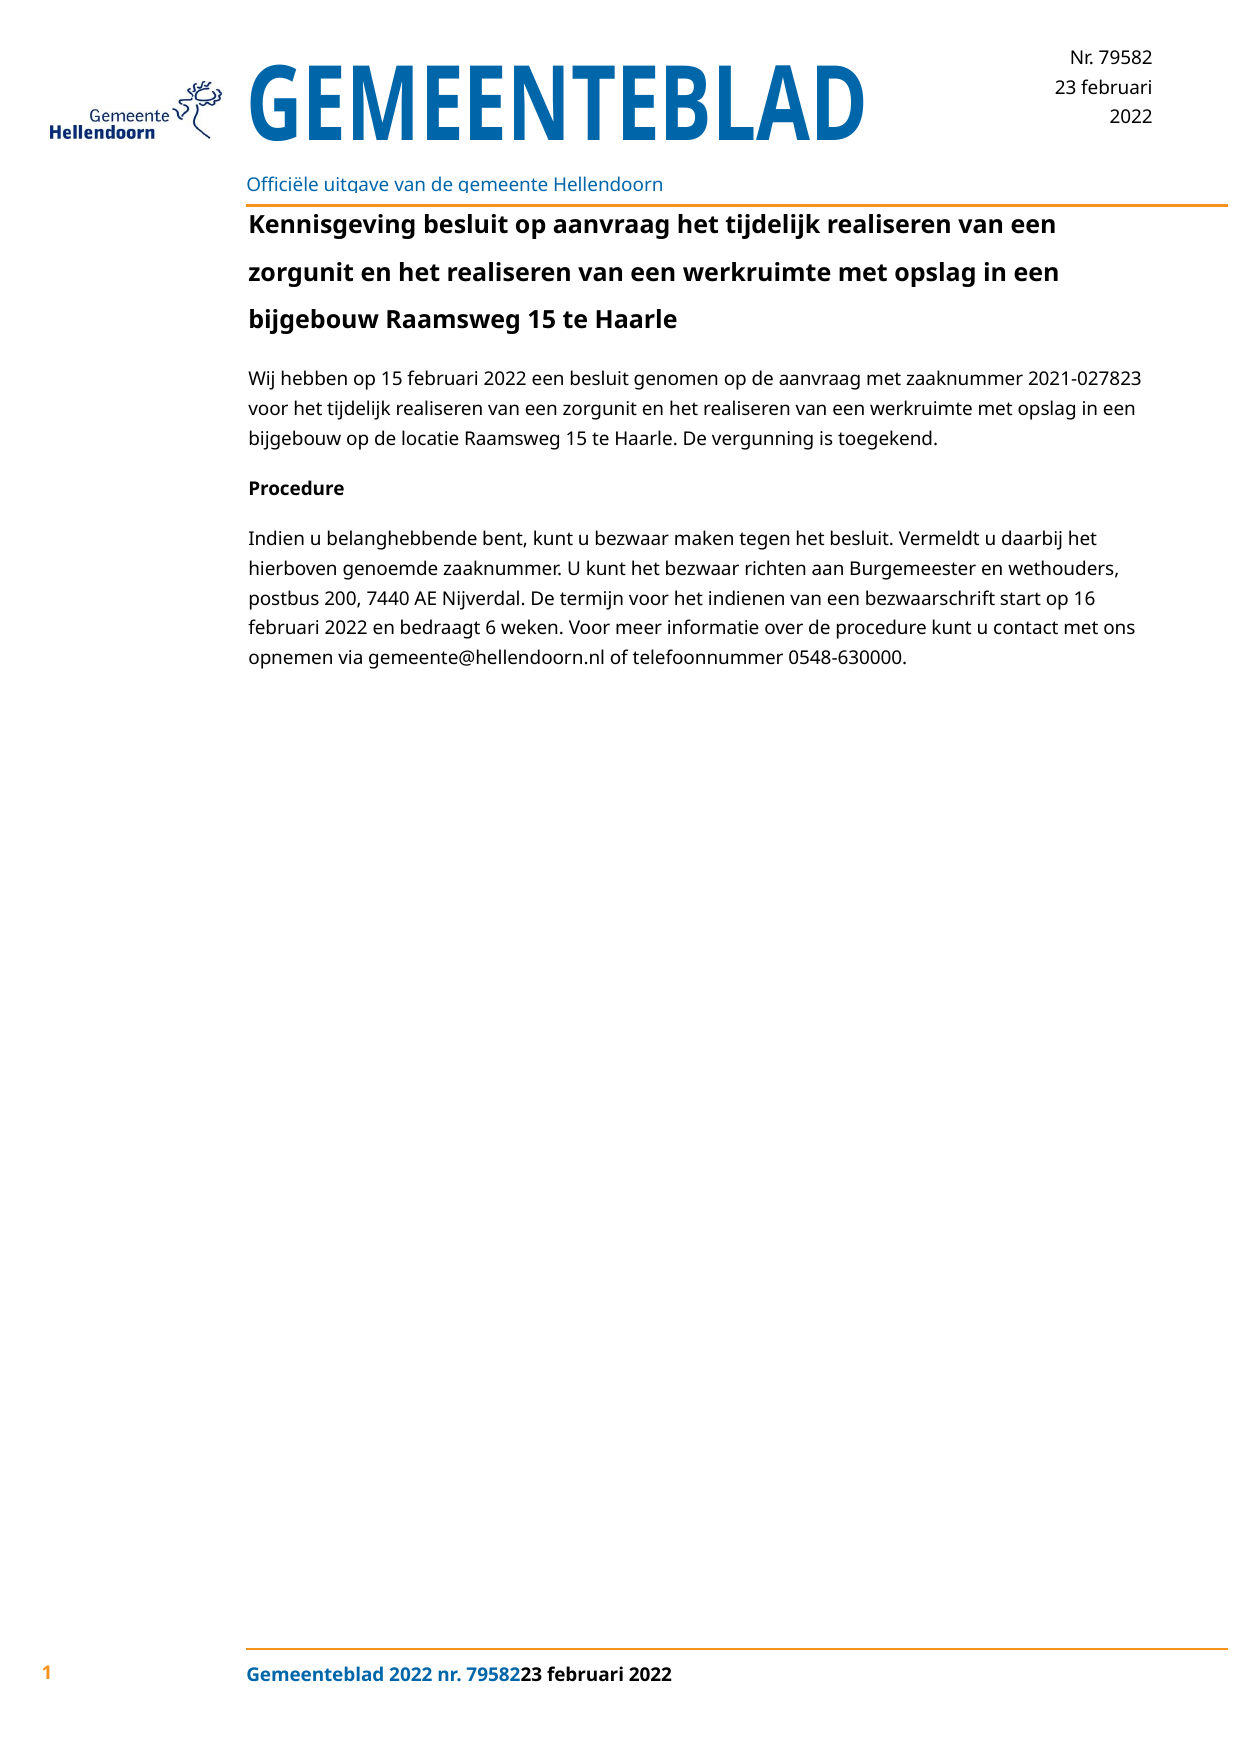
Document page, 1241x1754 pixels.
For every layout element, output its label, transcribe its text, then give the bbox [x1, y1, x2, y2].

text Indien u belanghebbende bent, kunt u bezwaar maken tegen het besluit. Vermeldt u daarbij het hierboven genoemde zaaknummer. U kunt het bezwaar richten aan Burgemeester en wethouders, postbus 200, 7440 AE Nijverdal. De termijn voor het indienen van een bezwaarschrift start op 16 februari 2022 en bedraagt 6 weken. Voor meer informatie over de procedure kunt u contact met ons opnemen via gemeente@hellendoorn.nl of telefoonnummer 0548-630000. [248, 526, 1152, 669]
text Procedure [248, 475, 1152, 501]
text Kennisgeving besluit op aanvraag het tijdelijk realiseren van een zorgunit en het realiseren van een werkruimte met opslag in een bijgebouw Raamsweg 15 te Haarle [248, 207, 1152, 336]
picture [41, 47, 231, 172]
text Wij hebben op 15 februari 2022 een besluit genomen op de aanvraag met zaaknummer 2021-027823 voor het tijdelijk realiseren van een zorgunit en het realiseren van een werkruimte met opslag in een bijgebouw op de locatie Raamsweg 15 te Haarle. De vergunning is toegekend. [248, 366, 1152, 450]
